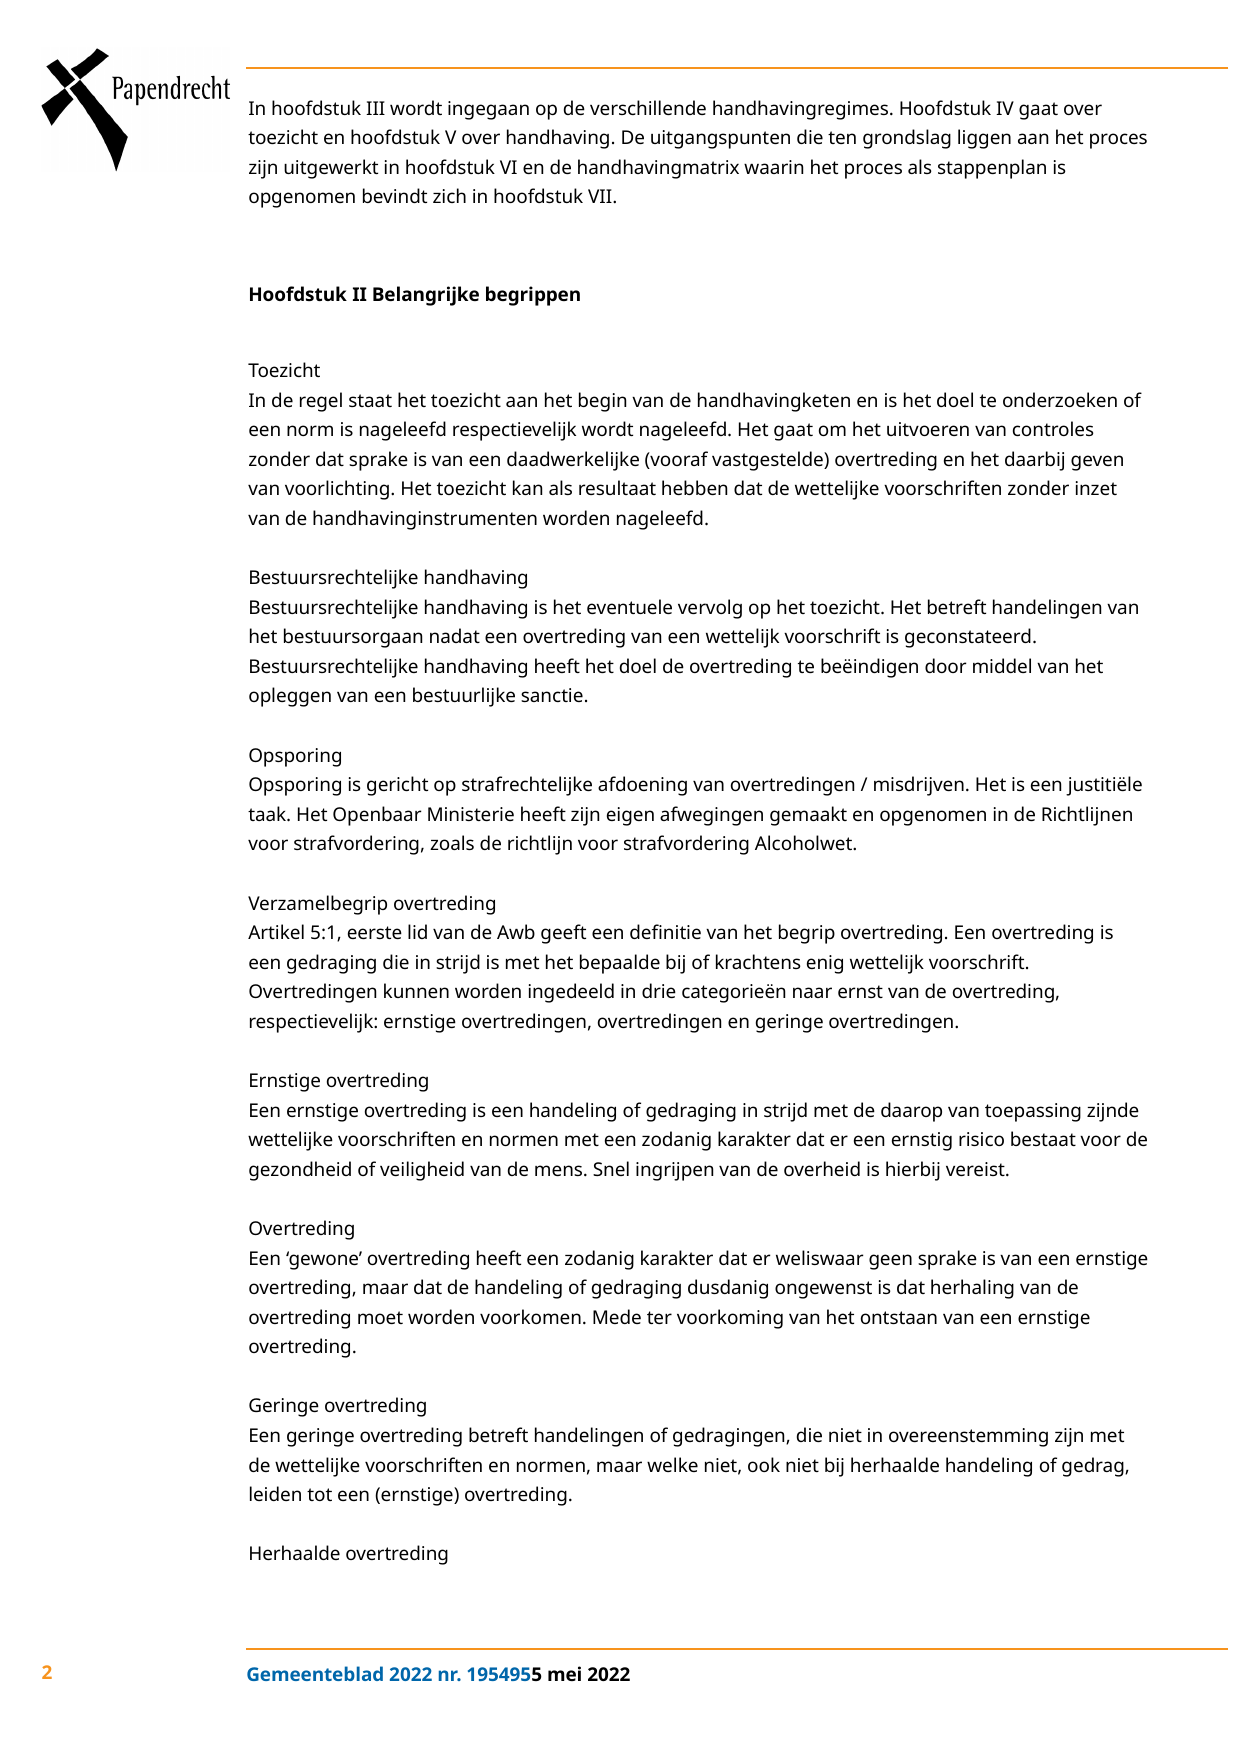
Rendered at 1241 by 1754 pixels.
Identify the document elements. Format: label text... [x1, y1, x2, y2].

text Een ernstige overtreding is een handeling of gedraging in strijd met de daarop van toepassing zijnde wettelijke voorschriften en normen met een zodanig karakter dat er een ernstig risico bestaat voor de gezondheid of veiligheid van de mens. Snel ingrijpen van de overheid is hierbij vereist. [248, 1097, 1152, 1182]
text Toezicht [248, 357, 1152, 383]
text In de regel staat het toezicht aan het begin van de handhavingketen en is het doel te onderzoeken of een norm is nageleefd respectievelijk wordt nageleefd. Het gaat om het uitvoeren van controles zonder dat sprake is van een daadwerkelijke (vooraf vastgestelde) overtreding en het daarbij geven van voorlichting. Het toezicht kan als resultaat hebben dat de wettelijke voorschriften zonder inzet van de handhavinginstrumenten worden nageleefd. [248, 387, 1152, 531]
text In hoofdstuk III wordt ingegaan op de verschillende handhavingregimes. Hoofdstuk IV gaat over toezicht en hoofdstuk V over handhaving. De uitgangspunten die ten grondslag liggen aan het proces zijn uitgewerkt in hoofdstuk VI en de handhavingmatrix waarin het proces als stappenplan is opgenomen bevindt zich in hoofdstuk VII. [248, 95, 1152, 209]
text Artikel 5:1, eerste lid van de Awb geeft een definitie van het begrip overtreding. Een overtreding is een gedraging die in strijd is met het bepaalde bij of krachtens enig wettelijk voorschrift. Overtredingen kunnen worden ingedeeld in drie categorieën naar ernst van de overtreding, respectievelijk: ernstige overtredingen, overtredingen en geringe overtredingen. [248, 919, 1152, 1034]
text Een ‘gewone’ overtreding heeft een zodanig karakter dat er weliswaar geen sprake is van een ernstige overtreding, maar dat de handeling of gedraging dusdanig ongewenst is dat herhaling van de overtreding moet worden voorkomen. Mede ter voorkoming van het ontstaan van een ernstige overtreding. [248, 1245, 1152, 1359]
picture [41, 47, 231, 172]
text Verzamelbegrip overtreding [248, 890, 1152, 916]
text Opsporing is gericht op strafrechtelijke afdoening van overtredingen / misdrijven. Het is een justitiële taak. Het Openbaar Ministerie heeft zijn eigen afwegingen gemaakt en opgenomen in de Richtlijnen voor strafvordering, zoals de richtlijn voor strafvordering Alcoholwet. [248, 771, 1152, 856]
text Een geringe overtreding betreft handelingen of gedragingen, die niet in overeenstemming zijn met de wettelijke voorschriften en normen, maar welke niet, ook niet bij herhaalde handeling of gedrag, leiden tot een (ernstige) overtreding. [248, 1422, 1152, 1507]
text Herhaalde overtreding [248, 1541, 1152, 1566]
text Bestuursrechtelijke handhaving [248, 564, 1152, 590]
text Opsporing [248, 742, 1152, 768]
text Hoofdstuk II Belangrijke begrippen [248, 279, 1152, 308]
text Geringe overtreding [248, 1393, 1152, 1418]
text Bestuursrechtelijke handhaving is het eventuele vervolg op het toezicht. Het betreft handelingen van het bestuursorgaan nadat een overtreding van een wettelijk voorschrift is geconstateerd. Bestuursrechtelijke handhaving heeft het doel de overtreding te beëindigen door middel van het opleggen van een bestuurlijke sanctie. [248, 594, 1152, 708]
text Overtreding [248, 1215, 1152, 1241]
text Ernstige overtreding [248, 1067, 1152, 1093]
